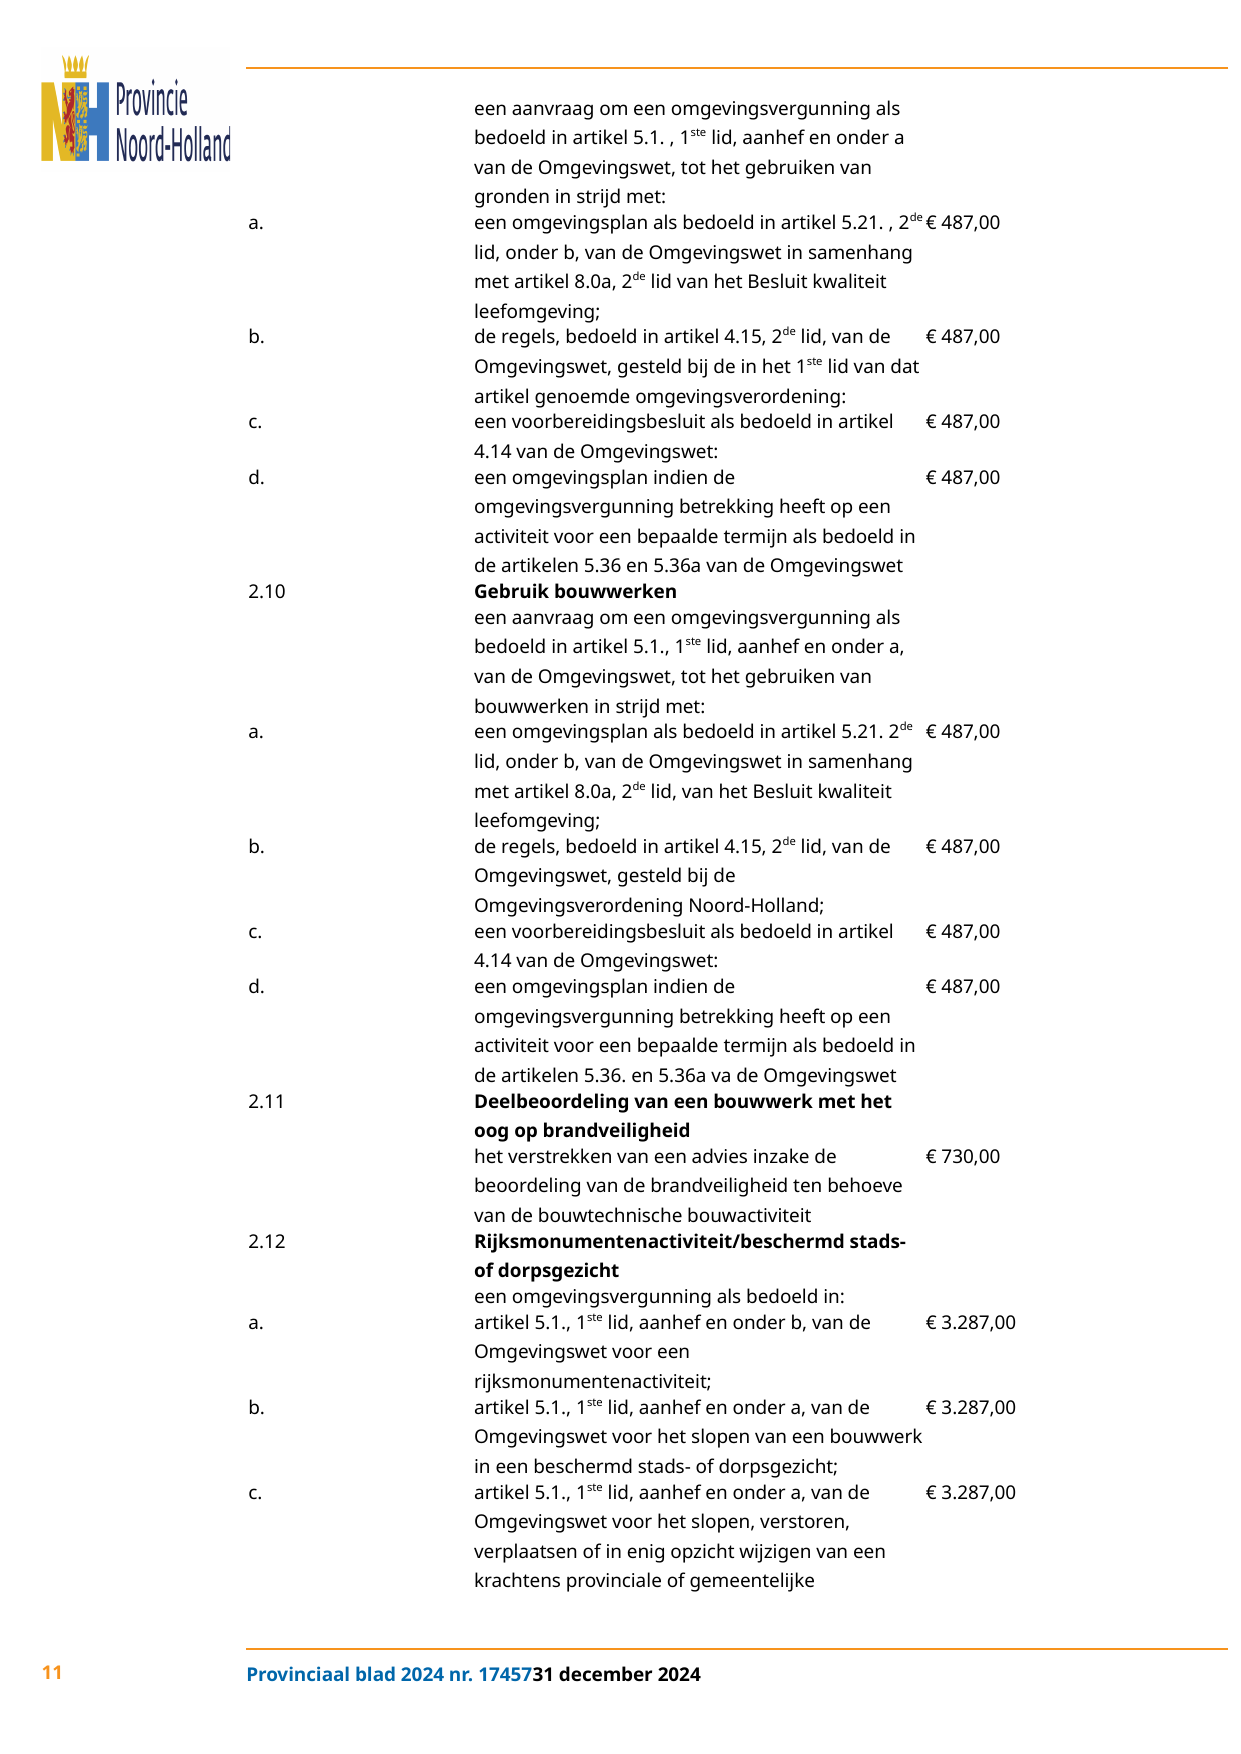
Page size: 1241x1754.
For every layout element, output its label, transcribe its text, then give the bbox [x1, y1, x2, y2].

table_cell a. [248, 719, 474, 833]
table_cell d. [248, 464, 474, 578]
table_cell b. [248, 1394, 474, 1479]
table_cell c. [248, 1479, 474, 1593]
table_cell c. [248, 918, 474, 973]
table_cell € 487,00 [926, 209, 1152, 324]
table_cell 2.12 [248, 1228, 474, 1283]
table_cell [248, 1143, 474, 1228]
table_cell € 487,00 [926, 918, 1152, 973]
table_cell Rijksmonumentenactiviteit/beschermd stads- of dorpsgezicht [474, 1228, 926, 1283]
table_cell een omgevingsplan indien de omgevingsvergunning betrekking heeft op een activiteit voor een bepaalde termijn als bedoeld in de artikelen 5.36. en 5.36a va de Omgevingswet [474, 973, 926, 1088]
table_cell € 3.287,00 [926, 1479, 1152, 1593]
table_cell [926, 604, 1152, 719]
table_cell [248, 604, 474, 719]
table_cell Gebruik bouwwerken [474, 579, 926, 604]
table_cell d. [248, 973, 474, 1088]
table_cell artikel 5.1., 1ste lid, aanhef en onder a, van de Omgevingswet voor het slopen van een bouwwerk in een beschermd stads- of dorpsgezicht; [474, 1394, 926, 1479]
table_cell [926, 579, 1152, 604]
table_cell a. [248, 1309, 474, 1394]
table_cell [926, 1088, 1152, 1143]
table_cell een omgevingsplan als bedoeld in artikel 5.21. , 2de lid, onder b, van de Omgevingswet in samenhang met artikel 8.0a, 2de lid van het Besluit kwaliteit leefomgeving; [474, 209, 926, 324]
picture [41, 47, 231, 172]
table_cell [926, 95, 1152, 209]
table_cell € 487,00 [926, 973, 1152, 1088]
table_cell € 487,00 [926, 719, 1152, 833]
table_cell een omgevingsplan als bedoeld in artikel 5.21. 2de lid, onder b, van de Omgevingswet in samenhang met artikel 8.0a, 2de lid, van het Besluit kwaliteit leefomgeving; [474, 719, 926, 833]
table_cell € 3.287,00 [926, 1309, 1152, 1394]
table_cell 2.11 [248, 1088, 474, 1143]
table_cell artikel 5.1., 1ste lid, aanhef en onder a, van de Omgevingswet voor het slopen, verstoren, verplaatsen of in enig opzicht wijzigen van een krachtens provinciale of gemeentelijke [474, 1479, 926, 1593]
table_cell € 487,00 [926, 464, 1152, 578]
table_cell € 730,00 [926, 1143, 1152, 1228]
table_cell € 487,00 [926, 833, 1152, 918]
table_cell een voorbereidingsbesluit als bedoeld in artikel 4.14 van de Omgevingswet: [474, 409, 926, 464]
table_cell € 487,00 [926, 409, 1152, 464]
table_cell de regels, bedoeld in artikel 4.15, 2de lid, van de Omgevingswet, gesteld bij de Omgevingsverordening Noord-Holland; [474, 833, 926, 918]
table_cell € 3.287,00 [926, 1394, 1152, 1479]
table_cell een voorbereidingsbesluit als bedoeld in artikel 4.14 van de Omgevingswet: [474, 918, 926, 973]
table_cell [248, 95, 474, 209]
table_cell b. [248, 833, 474, 918]
table_cell c. [248, 409, 474, 464]
table_cell een aanvraag om een omgevingsvergunning als bedoeld in artikel 5.1., 1ste lid, aanhef en onder a, van de Omgevingswet, tot het gebruiken van bouwwerken in strijd met: [474, 604, 926, 719]
table_cell 2.10 [248, 579, 474, 604]
table_cell € 487,00 [926, 324, 1152, 409]
table_cell b. [248, 324, 474, 409]
table_cell [248, 1283, 474, 1309]
table_cell [926, 1228, 1152, 1283]
table_cell het verstrekken van een advies inzake de beoordeling van de brandveiligheid ten behoeve van de bouwtechnische bouwactiviteit [474, 1143, 926, 1228]
table_cell a. [248, 209, 474, 324]
table_cell een aanvraag om een omgevingsvergunning als bedoeld in artikel 5.1. , 1ste lid, aanhef en onder a van de Omgevingswet, tot het gebruiken van gronden in strijd met: [474, 95, 926, 209]
table_cell een omgevingsvergunning als bedoeld in: [474, 1283, 926, 1309]
table_cell de regels, bedoeld in artikel 4.15, 2de lid, van de Omgevingswet, gesteld bij de in het 1ste lid van dat artikel genoemde omgevingsverordening: [474, 324, 926, 409]
table_cell [926, 1283, 1152, 1309]
table_cell een omgevingsplan indien de omgevingsvergunning betrekking heeft op een activiteit voor een bepaalde termijn als bedoeld in de artikelen 5.36 en 5.36a van de Omgevingswet [474, 464, 926, 578]
table_cell Deelbeoordeling van een bouwwerk met het oog op brandveiligheid [474, 1088, 926, 1143]
table_cell artikel 5.1., 1ste lid, aanhef en onder b, van de Omgevingswet voor een rijksmonumentenactiviteit; [474, 1309, 926, 1394]
